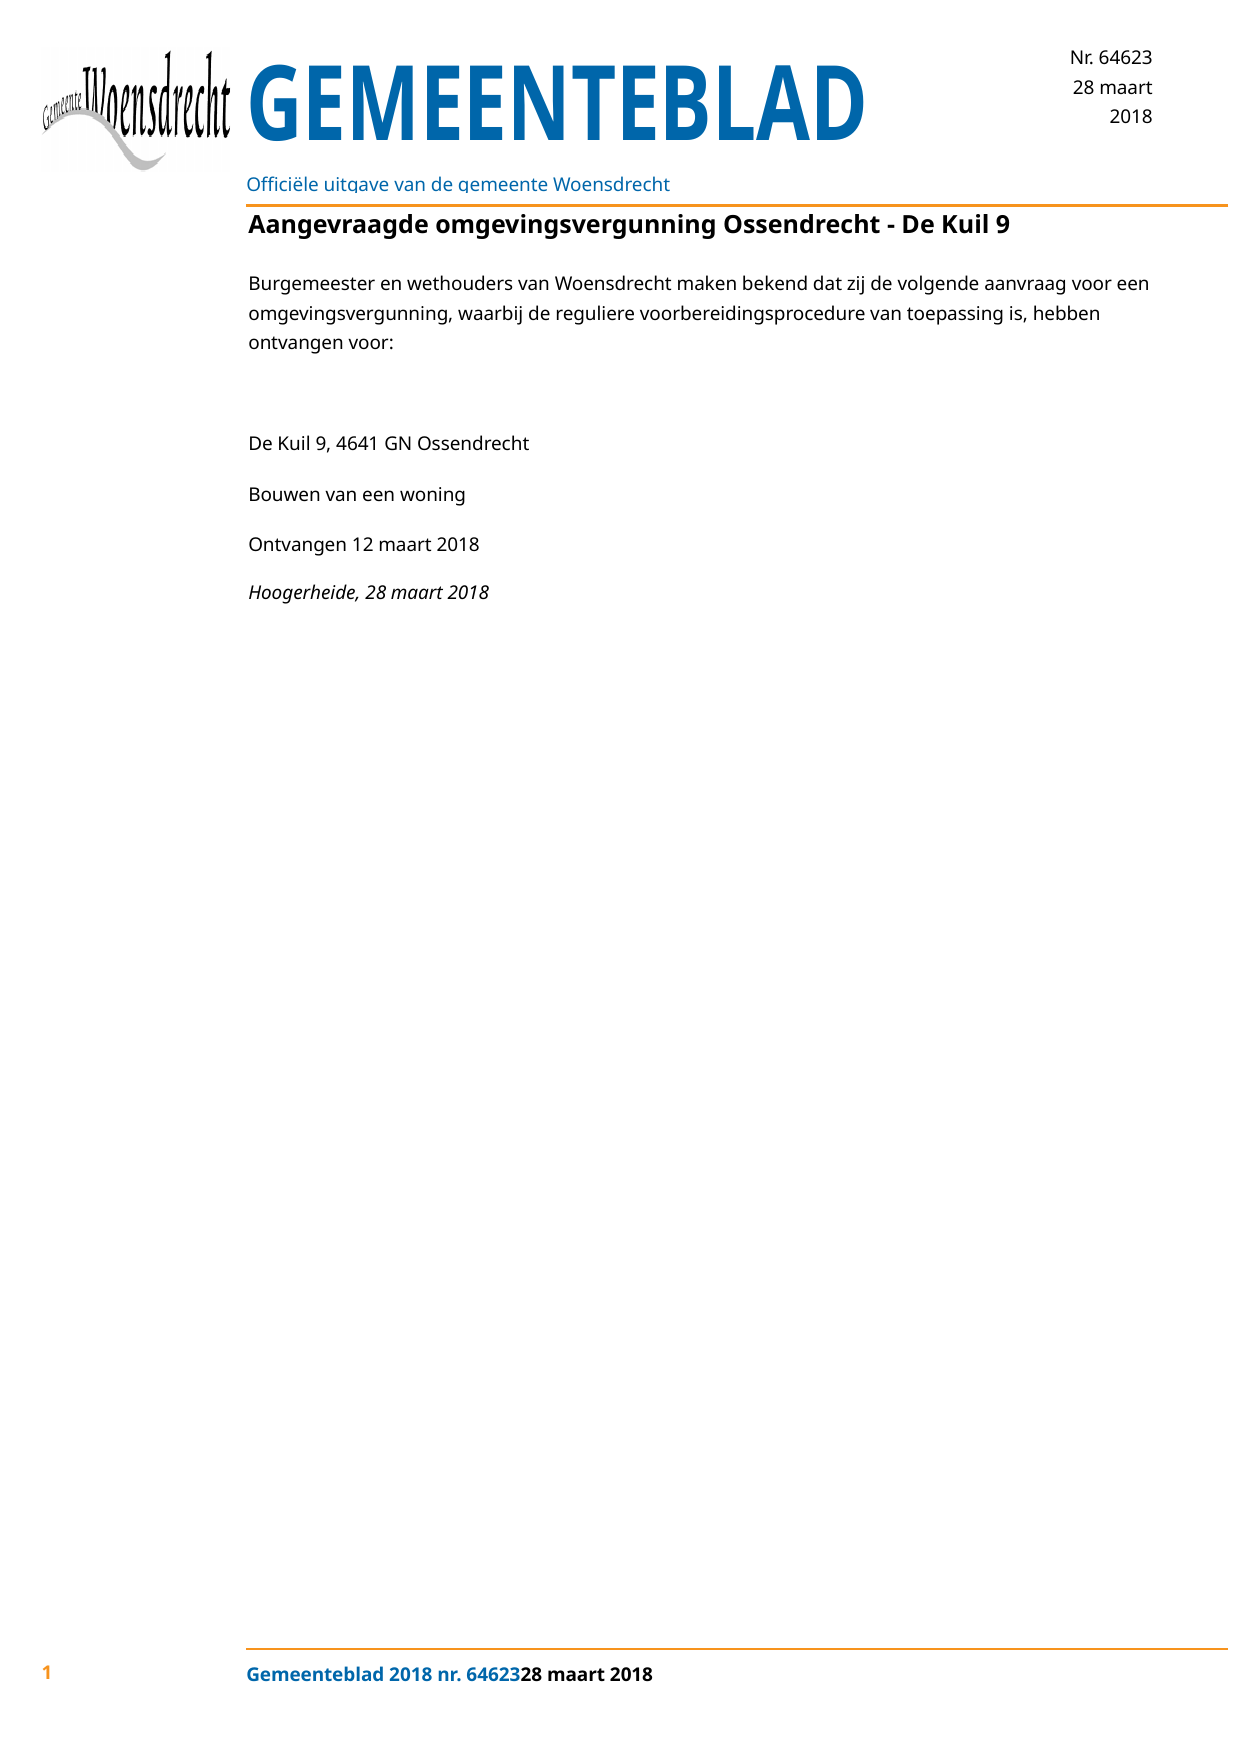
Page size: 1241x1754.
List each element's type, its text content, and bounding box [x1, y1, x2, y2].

text Bouwen van een woning [248, 481, 1152, 506]
text Ontvangen 12 maart 2018 [248, 531, 1152, 557]
picture [41, 47, 231, 172]
text Burgemeester en wethouders van Woensdrecht maken bekend dat zij de volgende aanvraag voor een omgevingsvergunning, waarbij de reguliere voorbereidingsprocedure van toepassing is, hebben ontvangen voor: [248, 270, 1152, 355]
text De Kuil 9, 4641 GN Ossendrecht [248, 430, 1152, 456]
text Hoogerheide, 28 maart 2018 [248, 579, 1152, 605]
text Aangevraagde omgevingsvergunning Ossendrecht - De Kuil 9 [248, 207, 1152, 241]
